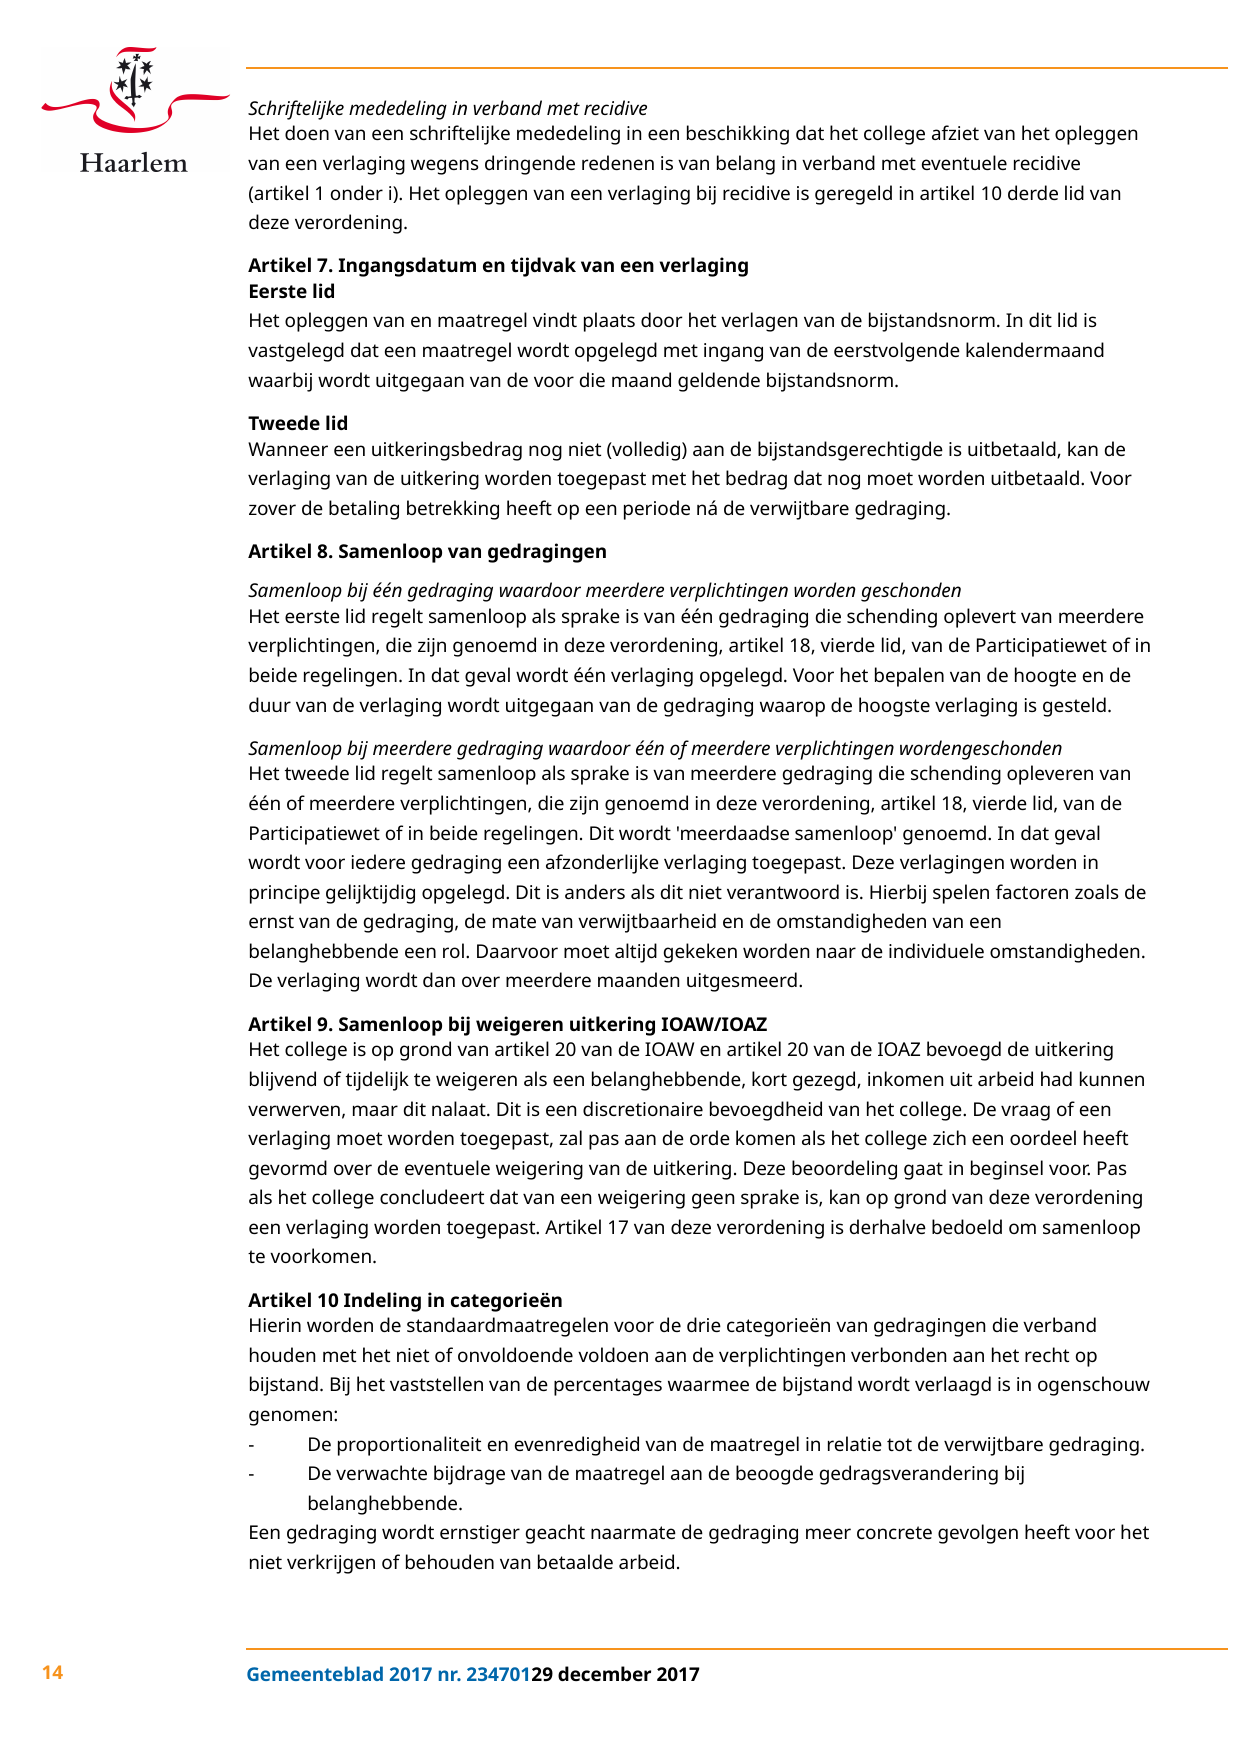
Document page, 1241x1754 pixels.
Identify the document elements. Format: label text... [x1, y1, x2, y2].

text Eerste lid [248, 278, 1152, 304]
picture [41, 47, 231, 172]
text Het doen van een schriftelijke mededeling in een beschikking dat het college afziet van het opleggen van een verlaging wegens dringende redenen is van belang in verband met eventuele recidive (artikel 1 onder i). Het opleggen van een verlaging bij recidive is geregeld in artikel 10 derde lid van deze verordening. [248, 121, 1152, 235]
text Artikel 9. Samenloop bij weigeren uitkering IOAW/IOAZ [248, 1011, 1152, 1037]
text Het tweede lid regelt samenloop als sprake is van meerdere gedraging die schending opleveren van één of meerdere verplichtingen, die zijn genoemd in deze verordening, artikel 18, vierde lid, van de Participatiewet of in beide regelingen. Dit wordt 'meerdaadse samenloop' genoemd. In dat geval wordt voor iedere gedraging een afzonderlijke verlaging toegepast. Deze verlagingen worden in principe gelijktijdig opgelegd. Dit is anders als dit niet verantwoord is. Hierbij spelen factoren zoals de ernst van de gedraging, de mate van verwijtbaarheid en de omstandigheden van een belanghebbende een rol. Daarvoor moet altijd gekeken worden naar de individuele omstandigheden. De verlaging wordt dan over meerdere maanden uitgesmeerd. [248, 761, 1152, 993]
text Artikel 10 Indeling in categorieën [248, 1287, 1152, 1312]
text Wanneer een uitkeringsbedrag nog niet (volledig) aan de bijstandsgerechtigde is uitbetaald, kan de verlaging van de uitkering worden toegepast met het bedrag dat nog moet worden uitbetaald. Voor zover de betaling betrekking heeft op een periode ná de verwijtbare gedraging. [248, 436, 1152, 521]
text Tweede lid [248, 410, 1152, 436]
text Schriftelijke mededeling in verband met recidive [248, 95, 1152, 121]
text Het eerste lid regelt samenloop als sprake is van één gedraging die schending oplevert van meerdere verplichtingen, die zijn genoemd in deze verordening, artikel 18, vierde lid, van de Participatiewet of in beide regelingen. In dat geval wordt één verlaging opgelegd. Voor het bepalen van de hoogte en de duur van de verlaging wordt uitgegaan van de gedraging waarop de hoogste verlaging is gesteld. [248, 603, 1152, 717]
list De proportionaliteit en evenredigheid van de maatregel in relatie tot de verwijtbare gedraging. [248, 1431, 1152, 1457]
text Artikel 7. Ingangsdatum en tijdvak van een verlaging [248, 252, 1152, 278]
text Een gedraging wordt ernstiger geacht naarmate de gedraging meer concrete gevolgen heeft voor het niet verkrijgen of behouden van betaalde arbeid. [248, 1519, 1152, 1575]
text Samenloop bij één gedraging waardoor meerdere verplichtingen worden geschonden [248, 577, 1152, 603]
text Artikel 8. Samenloop van gedragingen [248, 538, 1152, 564]
list De verwachte bijdrage van de maatregel aan de beoogde gedragsverandering bij belanghebbende. [248, 1460, 1152, 1516]
text Het college is op grond van artikel 20 van de IOAW en artikel 20 van de IOAZ bevoegd de uitkering blijvend of tijdelijk te weigeren als een belanghebbende, kort gezegd, inkomen uit arbeid had kunnen verwerven, maar dit nalaat. Dit is een discretionaire bevoegdheid van het college. De vraag of een verlaging moet worden toegepast, zal pas aan de orde komen als het college zich een oordeel heeft gevormd over de eventuele weigering van de uitkering. Deze beoordeling gaat in beginsel voor. Pas als het college concludeert dat van een weigering geen sprake is, kan op grond van deze verordening een verlaging worden toegepast. Artikel 17 van deze verordening is derhalve bedoeld om samenloop te voorkomen. [248, 1037, 1152, 1269]
text Het opleggen van en maatregel vindt plaats door het verlagen van de bijstandsnorm. In dit lid is vastgelegd dat een maatregel wordt opgelegd met ingang van de eerstvolgende kalendermaand waarbij wordt uitgegaan van de voor die maand geldende bijstandsnorm. [248, 308, 1152, 393]
text Hierin worden de standaardmaatregelen voor de drie categorieën van gedragingen die verband houden met het niet of onvoldoende voldoen aan de verplichtingen verbonden aan het recht op bijstand. Bij het vaststellen van de percentages waarmee de bijstand wordt verlaagd is in ogenschouw genomen: [248, 1312, 1152, 1427]
text Samenloop bij meerdere gedraging waardoor één of meerdere verplichtingen wordengeschonden [248, 735, 1152, 761]
